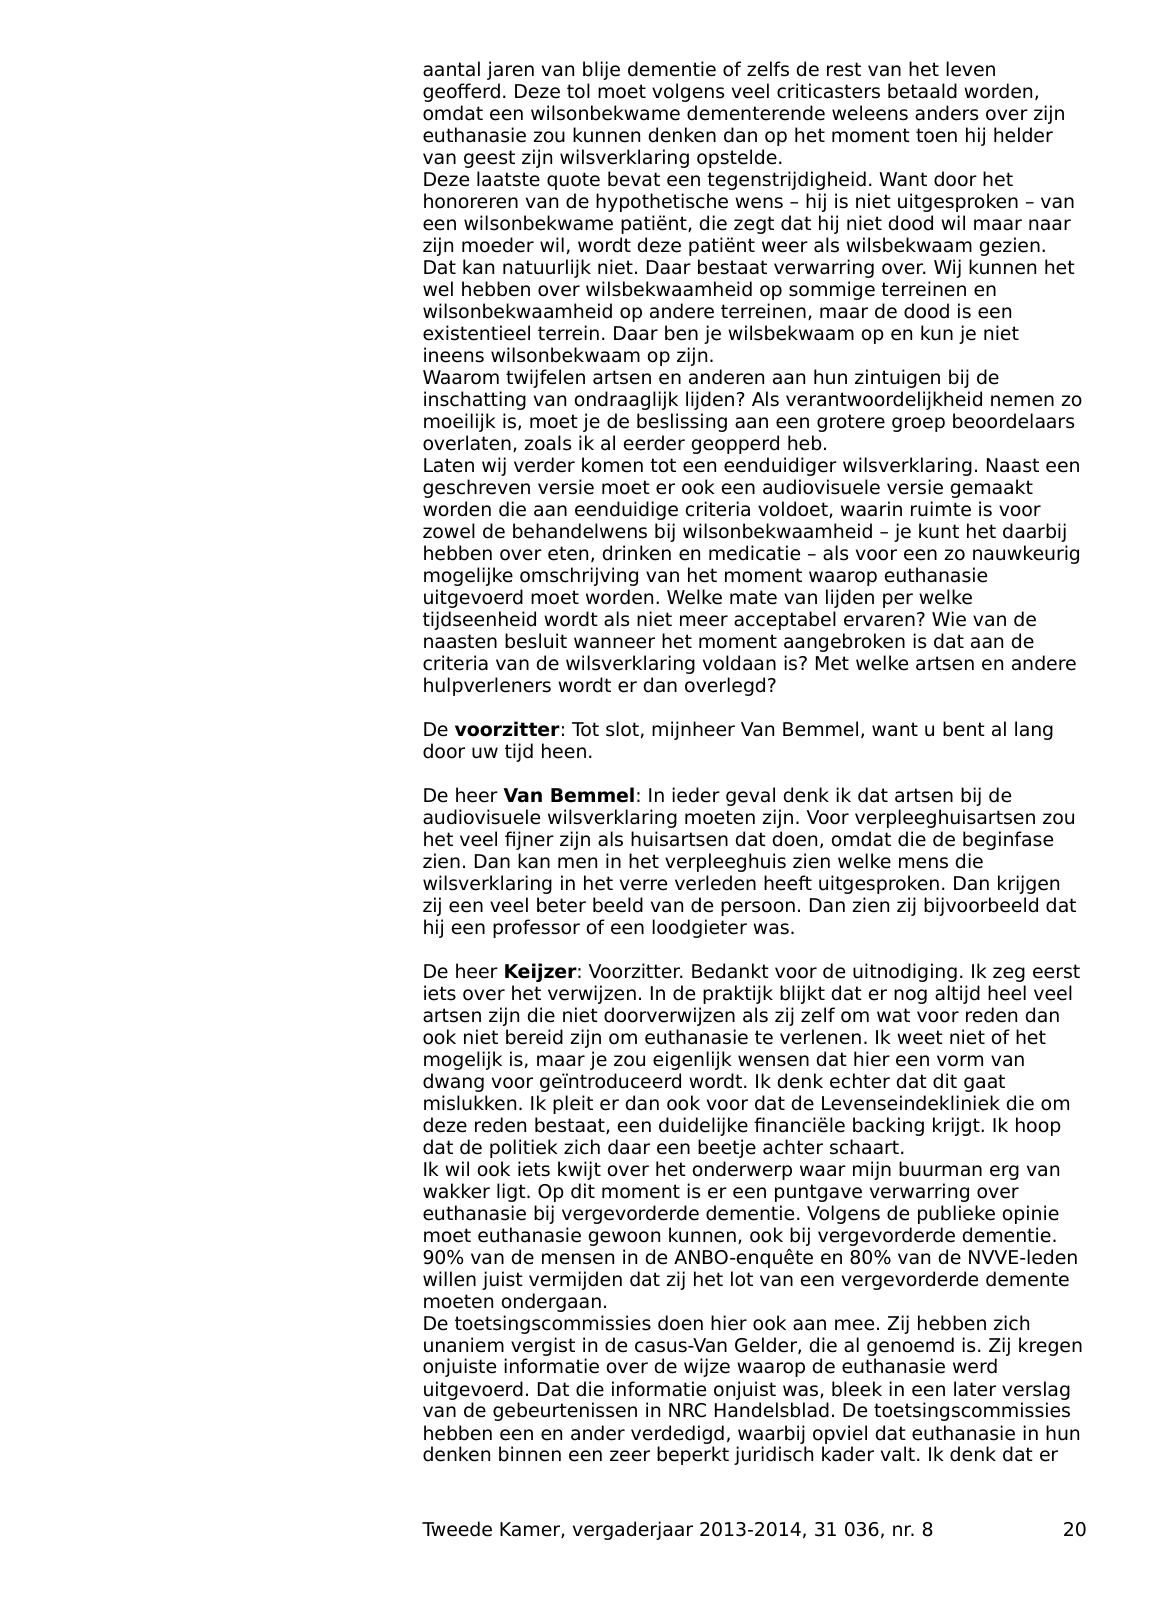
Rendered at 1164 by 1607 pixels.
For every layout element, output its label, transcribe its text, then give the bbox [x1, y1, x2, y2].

text Deze laatste quote bevat een tegenstrijdigheid. Want door het honoreren van de hypothetische wens – hij is niet uitgesproken – van een wilsonbekwame patiënt, die zegt dat hij niet dood wil maar naar zijn moeder wil, wordt deze patiënt weer als wilsbekwaam gezien. Dat kan natuurlijk niet. Daar bestaat verwarring over. Wij kunnen het wel hebben over wilsbekwaamheid op sommige terreinen en wilsonbekwaamheid op andere terreinen, maar de dood is een existentieel terrein. Daar ben je wilsbekwaam op en kun je niet ineens wilsonbekwaam op zijn. [422, 169, 1087, 367]
text De voorzitter: Tot slot, mijnheer Van Bemmel, want u bent al lang door uw tijd heen. [422, 719, 1087, 763]
text aantal jaren van blije dementie of zelfs de rest van het leven geofferd. Deze tol moet volgens veel criticasters betaald worden, omdat een wilsonbekwame dementerende weleens anders over zijn euthanasie zou kunnen denken dan op het moment toen hij helder van geest zijn wilsverklaring opstelde. [422, 59, 1087, 169]
text De heer Van Bemmel: In ieder geval denk ik dat artsen bij de audiovisuele wilsverklaring moeten zijn. Voor verpleeghuisartsen zou het veel fijner zijn als huisartsen dat doen, omdat die de beginfase zien. Dan kan men in het verpleeghuis zien welke mens die wilsverklaring in het verre verleden heeft uitgesproken. Dan krijgen zij een veel beter beeld van de persoon. Dan zien zij bijvoorbeeld dat hij een professor of een loodgieter was. [422, 785, 1087, 939]
text De heer Keijzer: Voorzitter. Bedankt voor de uitnodiging. Ik zeg eerst iets over het verwijzen. In de praktijk blijkt dat er nog altijd heel veel artsen zijn die niet doorverwijzen als zij zelf om wat voor reden dan ook niet bereid zijn om euthanasie te verlenen. Ik weet niet of het mogelijk is, maar je zou eigenlijk wensen dat hier een vorm van dwang voor geïntroduceerd wordt. Ik denk echter dat dit gaat mislukken. Ik pleit er dan ook voor dat de Levenseindekliniek die om deze reden bestaat, een duidelijke financiële backing krijgt. Ik hoop dat de politiek zich daar een beetje achter schaart. [422, 961, 1087, 1159]
text De toetsingscommissies doen hier ook aan mee. Zij hebben zich unaniem vergist in de casus-Van Gelder, die al genoemd is. Zij kregen onjuiste informatie over de wijze waarop de euthanasie werd uitgevoerd. Dat die informatie onjuist was, bleek in een later verslag van de gebeurtenissen in NRC Handelsblad. De toetsingscommissies hebben een en ander verdedigd, waarbij opviel dat euthanasie in hun denken binnen een zeer beperkt juridisch kader valt. Ik denk dat er [422, 1312, 1087, 1466]
text Waarom twijfelen artsen en anderen aan hun zintuigen bij de inschatting van ondraaglijk lijden? Als verantwoordelijkheid nemen zo moeilijk is, moet je de beslissing aan een grotere groep beoordelaars overlaten, zoals ik al eerder geopperd heb. [422, 367, 1087, 455]
text Ik wil ook iets kwijt over het onderwerp waar mijn buurman erg van wakker ligt. Op dit moment is er een puntgave verwarring over euthanasie bij vergevorderde dementie. Volgens de publieke opinie moet euthanasie gewoon kunnen, ook bij vergevorderde dementie. 90% van de mensen in de ANBO-enquête en 80% van de NVVE-leden willen juist vermijden dat zij het lot van een vergevorderde demente moeten ondergaan. [422, 1159, 1087, 1312]
text Laten wij verder komen tot een eenduidiger wilsverklaring. Naast een geschreven versie moet er ook een audiovisuele versie gemaakt worden die aan eenduidige criteria voldoet, waarin ruimte is voor zowel de behandelwens bij wilsonbekwaamheid – je kunt het daarbij hebben over eten, drinken en medicatie – als voor een zo nauwkeurig mogelijke omschrijving van het moment waarop euthanasie uitgevoerd moet worden. Welke mate van lijden per welke tijdseenheid wordt als niet meer acceptabel ervaren? Wie van de naasten besluit wanneer het moment aangebroken is dat aan de criteria van de wilsverklaring voldaan is? Met welke artsen en andere hulpverleners wordt er dan overlegd? [422, 455, 1087, 696]
